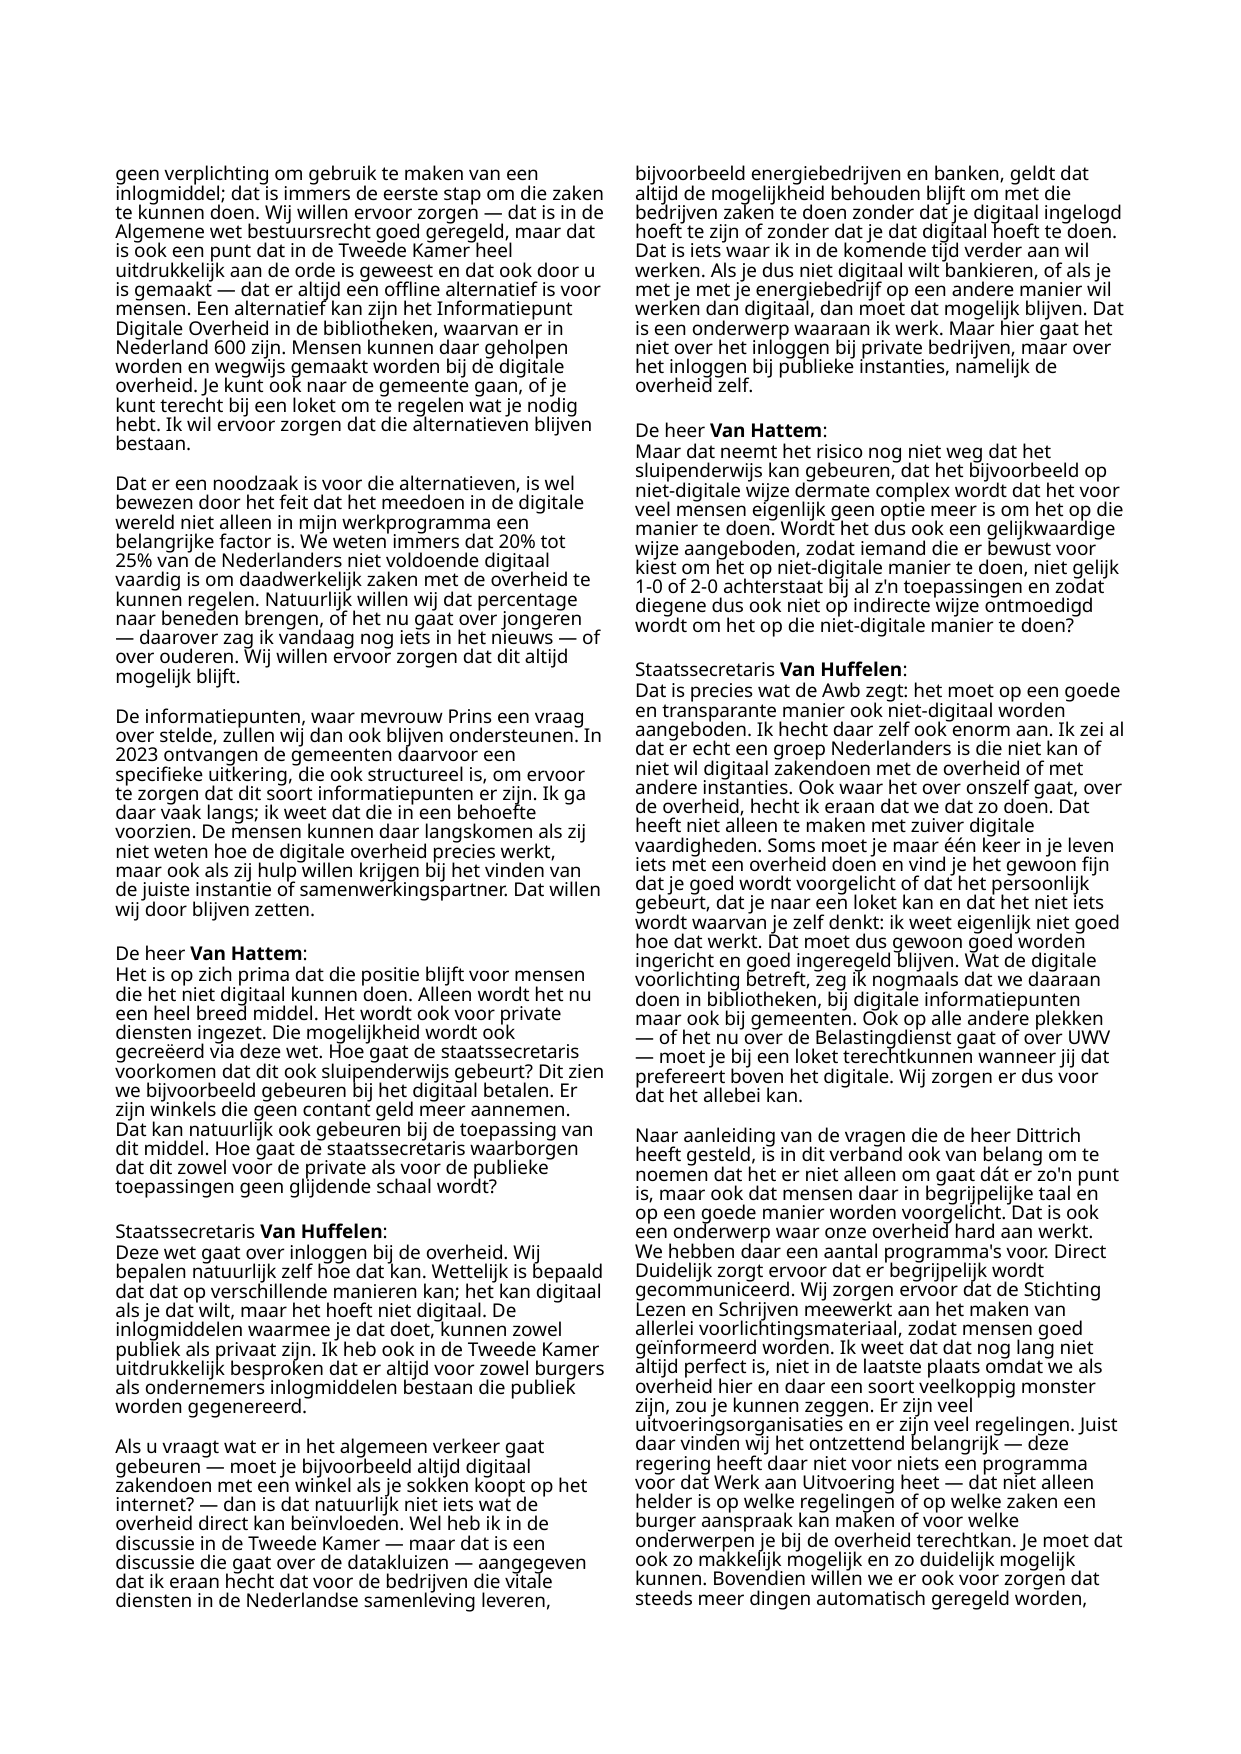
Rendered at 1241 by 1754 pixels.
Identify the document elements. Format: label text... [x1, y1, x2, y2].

text Staatssecretaris Van Huffelen: [635, 657, 1125, 682]
text Als u vraagt wat er in het algemeen verkeer gaat gebeuren — moet je bijvoorbeeld altijd digitaal zakendoen met een winkel als je sokken koopt op het internet? — dan is dat natuurlijk niet iets wat de overheid direct kan beïnvloeden. Wel heb ik in de discussie in de Tweede Kamer — maar dat is een discussie die gaat over de datakluizen — aangegeven dat ik eraan hecht dat voor de bedrijven die vitale diensten in de Nederlandse samenleving leveren, [115, 1438, 605, 1612]
text De informatiepunten, waar mevrouw Prins een vraag over stelde, zullen wij dan ook blijven ondersteunen. In 2023 ontvangen de gemeenten daarvoor een specifieke uitkering, die ook structureel is, om ervoor te zorgen dat dit soort informatiepunten er zijn. Ik ga daar vaak langs; ik weet dat die in een behoefte voorzien. De mensen kunnen daar langskomen als zij niet weten hoe de digitale overheid precies werkt, maar ook als zij hulp willen krijgen bij het vinden van de juiste instantie of samenwerkingspartner. Dat willen wij door blijven zetten. [115, 708, 605, 920]
text Staatssecretaris Van Huffelen: [115, 1218, 605, 1244]
text De heer Van Hattem: [635, 417, 1125, 443]
text bijvoorbeeld energiebedrijven en banken, geldt dat altijd de mogelijkheid behouden blijft om met die bedrijven zaken te doen zonder dat je digitaal ingelogd hoeft te zijn of zonder dat je dat digitaal hoeft te doen. Dat is iets waar ik in de komende tijd verder aan wil werken. Als je dus niet digitaal wilt bankieren, of als je met je met je energiebedrijf op een andere manier wil werken dan digitaal, dan moet dat mogelijk blijven. Dat is een onderwerp waaraan ik werk. Maar hier gaat het niet over het inloggen bij private bedrijven, maar over het inloggen bij publieke instanties, namelijk de overheid zelf. [635, 165, 1125, 397]
text Deze wet gaat over inloggen bij de overheid. Wij bepalen natuurlijk zelf hoe dat kan. Wettelijk is bepaald dat dat op verschillende manieren kan; het kan digitaal als je dat wilt, maar het hoeft niet digitaal. De inlogmiddelen waarmee je dat doet, kunnen zowel publiek als privaat zijn. Ik heb ook in de Tweede Kamer uitdrukkelijk besproken dat er altijd voor zowel burgers als ondernemers inlogmiddelen bestaan die publiek worden gegenereerd. [115, 1244, 605, 1418]
text Het is op zich prima dat die positie blijft voor mensen die het niet digitaal kunnen doen. Alleen wordt het nu een heel breed middel. Het wordt ook voor private diensten ingezet. Die mogelijkheid wordt ook gecreëerd via deze wet. Hoe gaat de staatssecretaris voorkomen dat dit ook sluipenderwijs gebeurt? Dit zien we bijvoorbeeld gebeuren bij het digitaal betalen. Er zijn winkels die geen contant geld meer aannemen. Dat kan natuurlijk ook gebeuren bij de toepassing van dit middel. Hoe gaat de staatssecretaris waarborgen dat dit zowel voor de private als voor de publieke toepassingen geen glijdende schaal wordt? [115, 966, 605, 1198]
text Maar dat neemt het risico nog niet weg dat het sluipenderwijs kan gebeuren, dat het bijvoorbeeld op niet-digitale wijze dermate complex wordt dat het voor veel mensen eigenlijk geen optie meer is om het op die manier te doen. Wordt het dus ook een gelijkwaardige wijze aangeboden, zodat iemand die er bewust voor kiest om het op niet-digitale manier te doen, niet gelijk 1-0 of 2-0 achterstaat bij al z'n toepassingen en zodat diegene dus ook niet op indirecte wijze ontmoedigd wordt om het op die niet-digitale manier te doen? [635, 443, 1125, 636]
text Naar aanleiding van de vragen die de heer Dittrich heeft gesteld, is in dit verband ook van belang om te noemen dat het er niet alleen om gaat dát er zo'n punt is, maar ook dat mensen daar in begrijpelijke taal en op een goede manier worden voorgelicht. Dat is ook een onderwerp waar onze overheid hard aan werkt. We hebben daar een aantal programma's voor. Direct Duidelijk zorgt ervoor dat er begrijpelijk wordt gecommuniceerd. Wij zorgen ervoor dat de Stichting Lezen en Schrijven meewerkt aan het maken van allerlei voorlichtingsmateriaal, zodat mensen goed geïnformeerd worden. Ik weet dat dat nog lang niet altijd perfect is, niet in de laatste plaats omdat we als overheid hier en daar een soort veelkoppig monster zijn, zou je kunnen zeggen. Er zijn veel uitvoeringsorganisaties en er zijn veel regelingen. Juist daar vinden wij het ontzettend belangrijk — deze regering heeft daar niet voor niets een programma voor dat Werk aan Uitvoering heet — dat niet alleen helder is op welke regelingen of op welke zaken een burger aanspraak kan maken of voor welke onderwerpen je bij de overheid terechtkan. Je moet dat ook zo makkelijk mogelijk en zo duidelijk mogelijk kunnen. Bovendien willen we er ook voor zorgen dat steeds meer dingen automatisch geregeld worden, [635, 1127, 1125, 1609]
text Dat is precies wat de Awb zegt: het moet op een goede en transparante manier ook niet-digitaal worden aangeboden. Ik hecht daar zelf ook enorm aan. Ik zei al dat er echt een groep Nederlanders is die niet kan of niet wil digitaal zakendoen met de overheid of met andere instanties. Ook waar het over onszelf gaat, over de overheid, hecht ik eraan dat we dat zo doen. Dat heeft niet alleen te maken met zuiver digitale vaardigheden. Soms moet je maar één keer in je leven iets met een overheid doen en vind je het gewoon fijn dat je goed wordt voorgelicht of dat het persoonlijk gebeurt, dat je naar een loket kan en dat het niet iets wordt waarvan je zelf denkt: ik weet eigenlijk niet goed hoe dat werkt. Dat moet dus gewoon goed worden ingericht en goed ingeregeld blijven. Wat de digitale voorlichting betreft, zeg ik nogmaals dat we daaraan doen in bibliotheken, bij digitale informatiepunten maar ook bij gemeenten. Ook op alle andere plekken — of het nu over de Belastingdienst gaat of over UWV — moet je bij een loket terechtkunnen wanneer jij dat prefereert boven het digitale. Wij zorgen er dus voor dat het allebei kan. [635, 682, 1125, 1106]
text De heer Van Hattem: [115, 941, 605, 966]
text geen verplichting om gebruik te maken van een inlogmiddel; dat is immers de eerste stap om die zaken te kunnen doen. Wij willen ervoor zorgen — dat is in de Algemene wet bestuursrecht goed geregeld, maar dat is ook een punt dat in de Tweede Kamer heel uitdrukkelijk aan de orde is geweest en dat ook door u is gemaakt — dat er altijd een offline alternatief is voor mensen. Een alternatief kan zijn het Informatiepunt Digitale Overheid in de bibliotheken, waarvan er in Nederland 600 zijn. Mensen kunnen daar geholpen worden en wegwijs gemaakt worden bij de digitale overheid. Je kunt ook naar de gemeente gaan, of je kunt terecht bij een loket om te regelen wat je nodig hebt. Ik wil ervoor zorgen dat die alternatieven blijven bestaan. [115, 165, 605, 454]
text Dat er een noodzaak is voor die alternatieven, is wel bewezen door het feit dat het meedoen in de digitale wereld niet alleen in mijn werkprogramma een belangrijke factor is. We weten immers dat 20% tot 25% van de Nederlanders niet voldoende digitaal vaardig is om daadwerkelijk zaken met de overheid te kunnen regelen. Natuurlijk willen wij dat percentage naar beneden brengen, of het nu gaat over jongeren — daarover zag ik vandaag nog iets in het nieuws — of over ouderen. Wij willen ervoor zorgen dat dit altijd mogelijk blijft. [115, 475, 605, 687]
